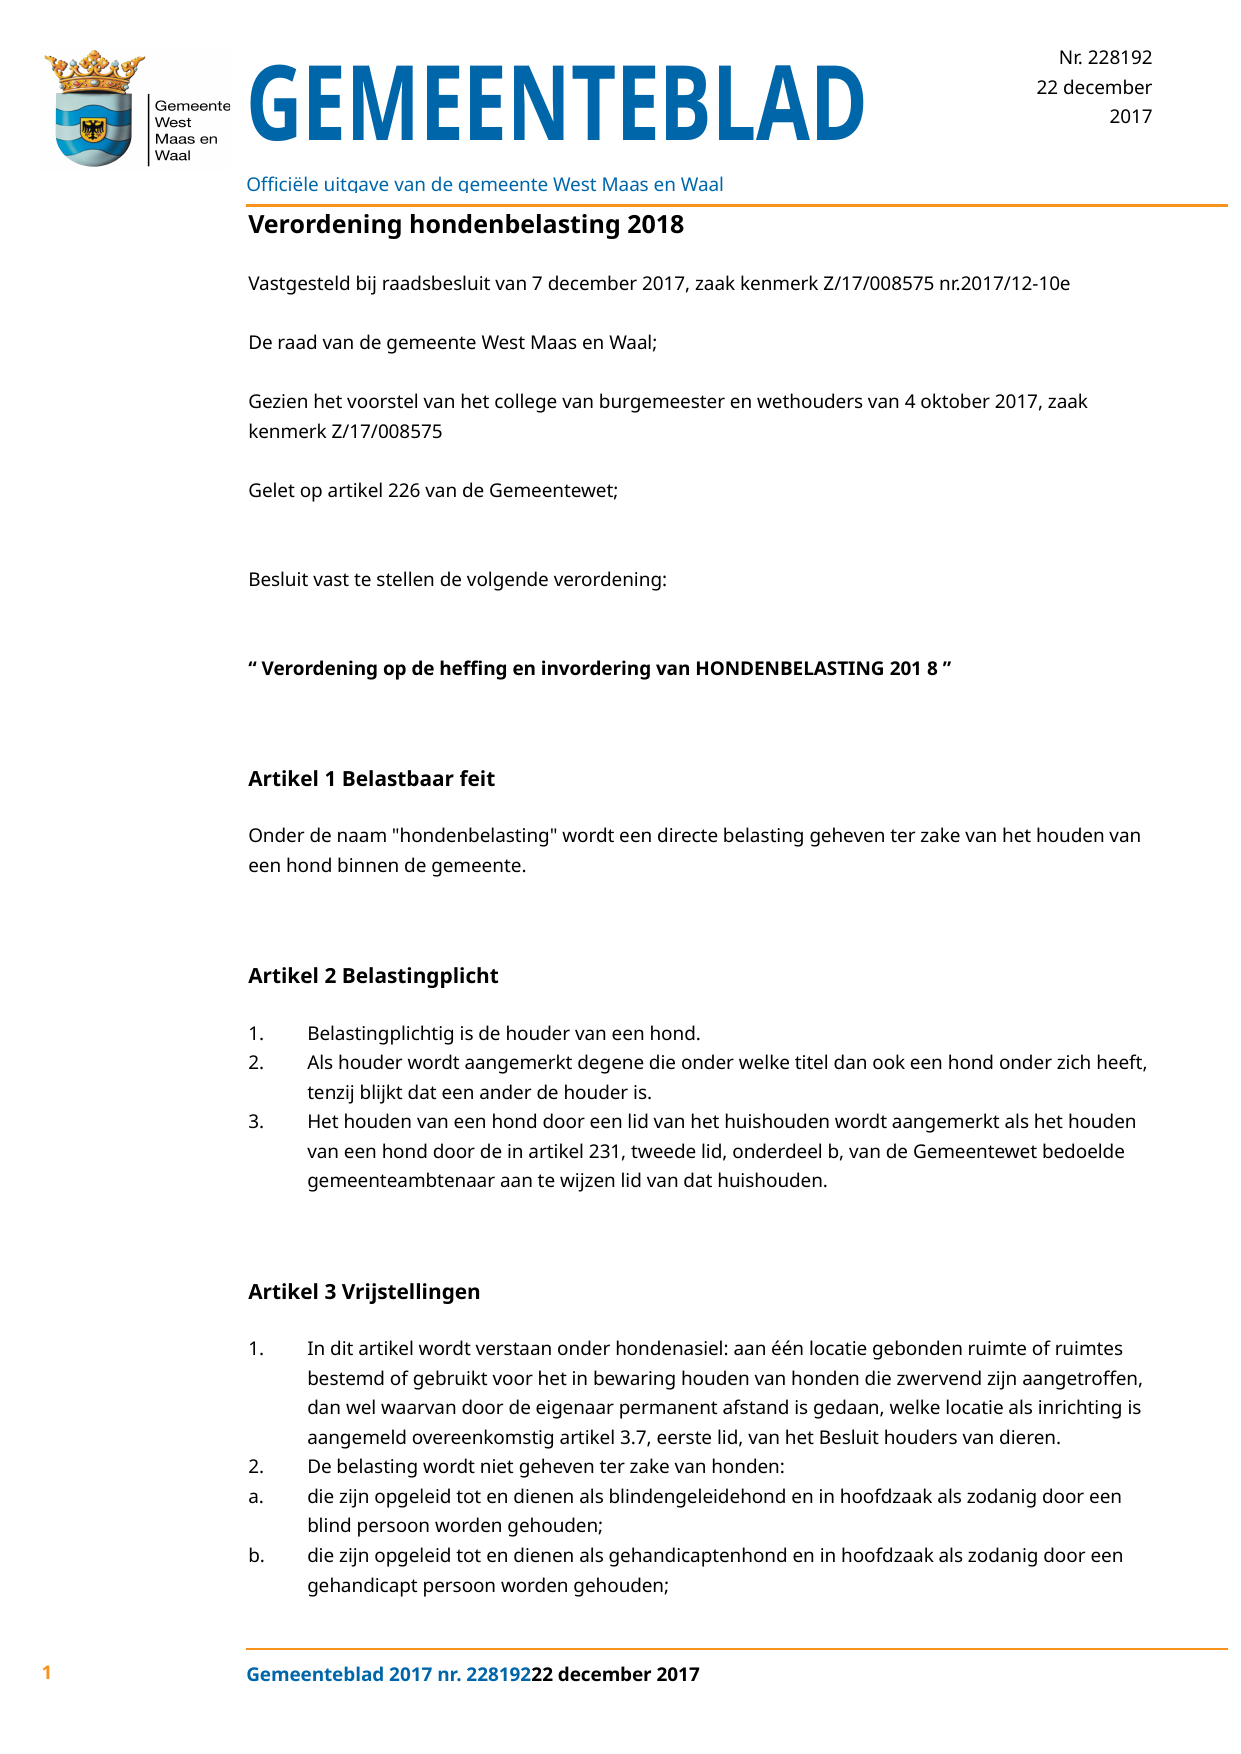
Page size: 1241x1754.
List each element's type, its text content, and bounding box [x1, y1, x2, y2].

list De belasting wordt niet geheven ter zake van honden: [248, 1453, 1152, 1479]
text Gelet op artikel 226 van de Gemeentewet; [248, 477, 1152, 503]
text De raad van de gemeente West Maas en Waal; [248, 329, 1152, 355]
list die zijn opgeleid tot en dienen als blindengeleidehond en in hoofdzaak als zodanig door een blind persoon worden gehouden; [248, 1483, 1152, 1538]
text Artikel 1 Belastbaar feit [248, 764, 1152, 793]
list die zijn opgeleid tot en dienen als gehandicaptenhond en in hoofdzaak als zodanig door een gehandicapt persoon worden gehouden; [248, 1542, 1152, 1598]
list In dit artikel wordt verstaan onder hondenasiel: aan één locatie gebonden ruimte of ruimtes bestemd of gebruikt voor het in bewaring houden van honden die zwervend zijn aangetroffen, dan wel waarvan door de eigenaar permanent afstand is gedaan, welke locatie als inrichting is aangemeld overeenkomstig artikel 3.7, eerste lid, van het Besluit houders van dieren. [248, 1335, 1152, 1450]
picture [41, 47, 231, 172]
text Verordening hondenbelasting 2018 [248, 207, 1152, 241]
text Gezien het voorstel van het college van burgemeester en wethouders van 4 oktober 2017, zaak kenmerk Z/17/008575 [248, 389, 1152, 444]
list Het houden van een hond door een lid van het huishouden wordt aangemerkt als het houden van een hond door de in artikel 231, tweede lid, onderdeel b, van de Gemeentewet bedoelde gemeenteambtenaar aan te wijzen lid van dat huishouden. [248, 1108, 1152, 1193]
text Artikel 3 Vrijstellingen [248, 1277, 1152, 1306]
text Besluit vast te stellen de volgende verordening: [248, 566, 1152, 592]
text Artikel 2 Belastingplicht [248, 962, 1152, 990]
text Onder de naam "hondenbelasting" wordt een directe belasting geheven ter zake van het houden van een hond binnen de gemeente. [248, 822, 1152, 878]
list Belastingplichtig is de houder van een hond. [248, 1020, 1152, 1045]
list Als houder wordt aangemerkt degene die onder welke titel dan ook een hond onder zich heeft, tenzij blijkt dat een ander de houder is. [248, 1049, 1152, 1104]
text “ Verordening op de heffing en invordering van HONDENBELASTING 201 8 ” [248, 655, 1152, 681]
text Vastgesteld bij raadsbesluit van 7 december 2017, zaak kenmerk Z/17/008575 nr.2017/12-10e [248, 270, 1152, 296]
